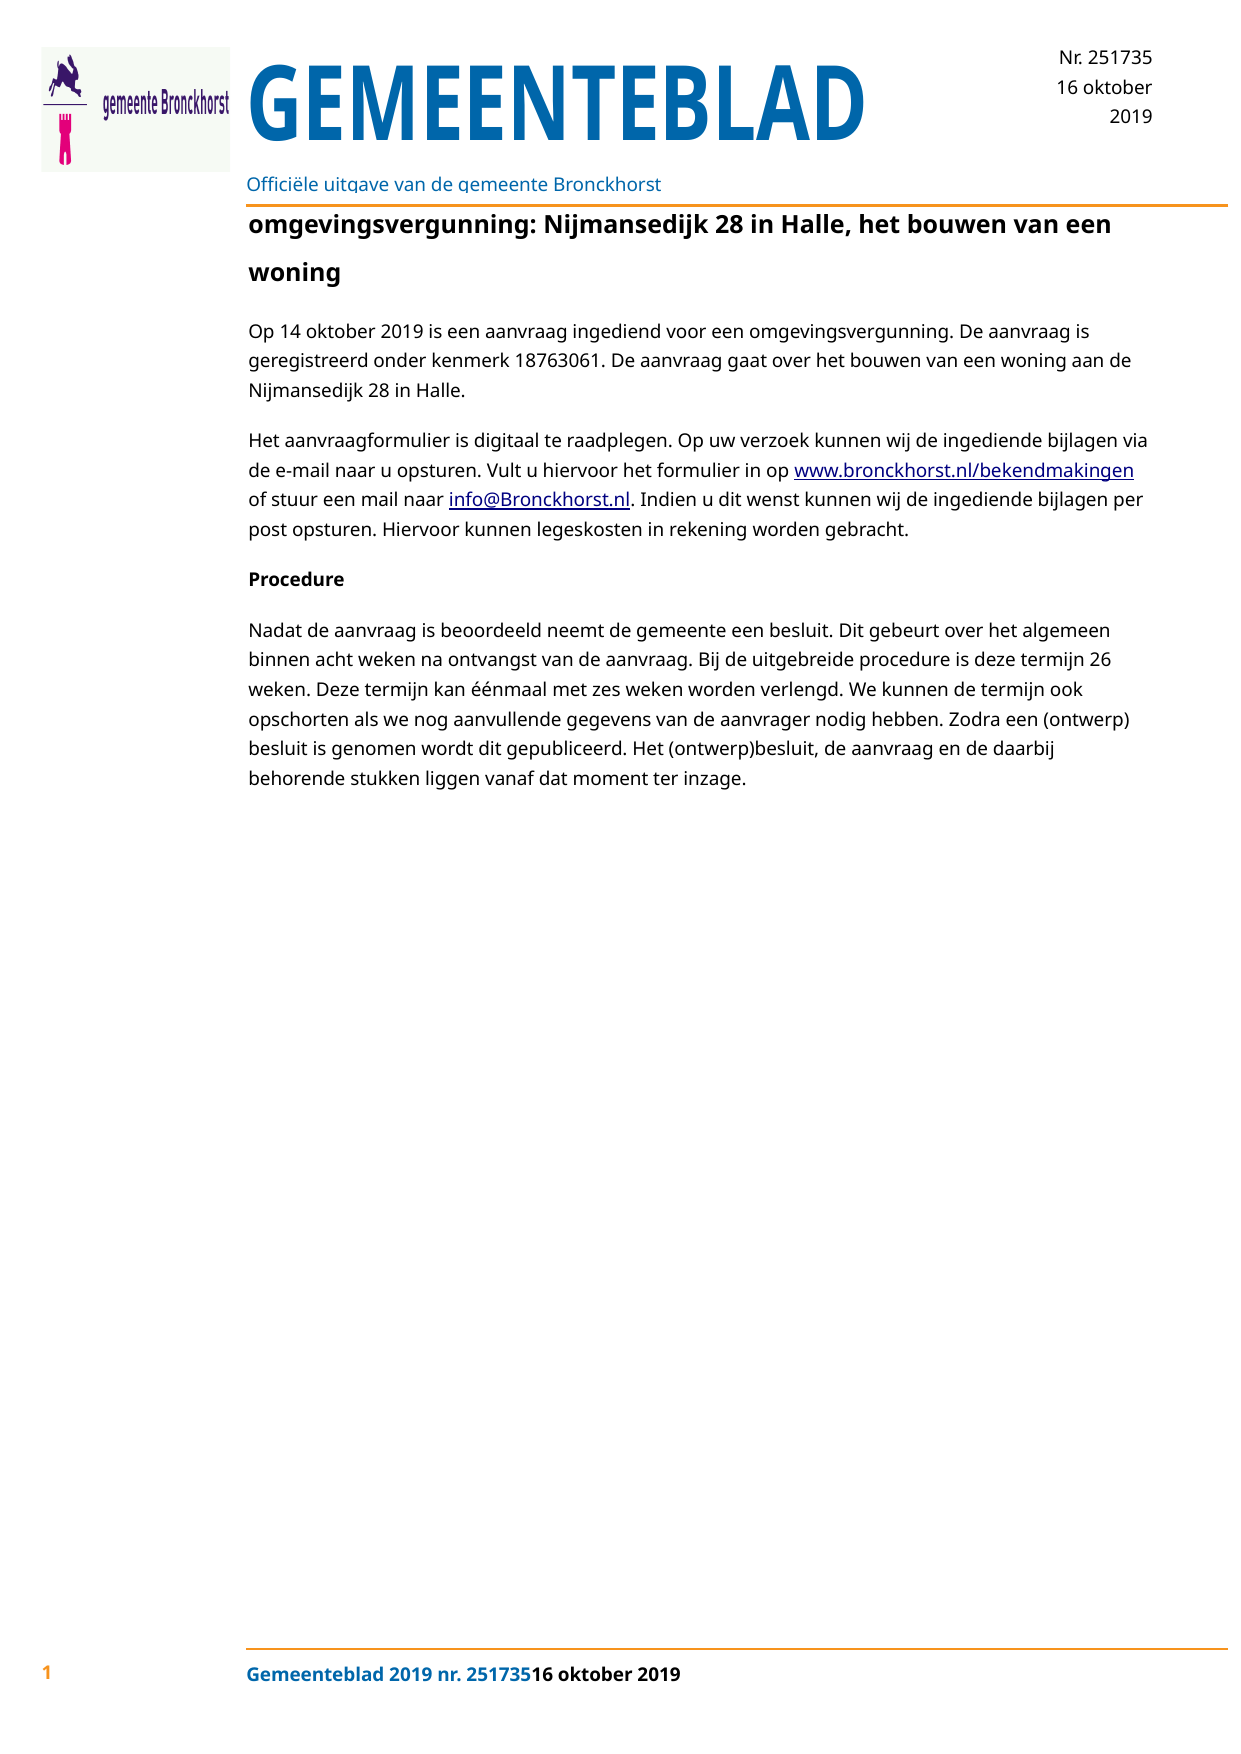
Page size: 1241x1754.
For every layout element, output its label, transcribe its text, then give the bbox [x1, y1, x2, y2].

text Op 14 oktober 2019 is een aanvraag ingediend voor een omgevingsvergunning. De aanvraag is geregistreerd onder kenmerk 18763061. De aanvraag gaat over het bouwen van een woning aan de Nijmansedijk 28 in Halle. [248, 318, 1152, 403]
text Het aanvraagformulier is digitaal te raadplegen. Op uw verzoek kunnen wij de ingediende bijlagen via de e-mail naar u opsturen. Vult u hiervoor het formulier in op www.bronckhorst.nl/bekendmakingen of stuur een mail naar info@Bronckhorst.nl. Indien u dit wenst kunnen wij de ingediende bijlagen per post opsturen. Hiervoor kunnen legeskosten in rekening worden gebracht. [248, 427, 1152, 542]
text omgevingsvergunning: Nijmansedijk 28 in Halle, het bouwen van een woning [248, 207, 1152, 288]
text Procedure [248, 567, 1152, 592]
picture [41, 47, 231, 172]
text Nadat de aanvraag is beoordeeld neemt de gemeente een besluit. Dit gebeurt over het algemeen binnen acht weken na ontvangst van de aanvraag. Bij de uitgebreide procedure is deze termijn 26 weken. Deze termijn kan éénmaal met zes weken worden verlengd. We kunnen de termijn ook opschorten als we nog aanvullende gegevens van de aanvrager nodig hebben. Zodra een (ontwerp) besluit is genomen wordt dit gepubliceerd. Het (ontwerp)besluit, de aanvraag en de daarbij behorende stukken liggen vanaf dat moment ter inzage. [248, 617, 1152, 791]
